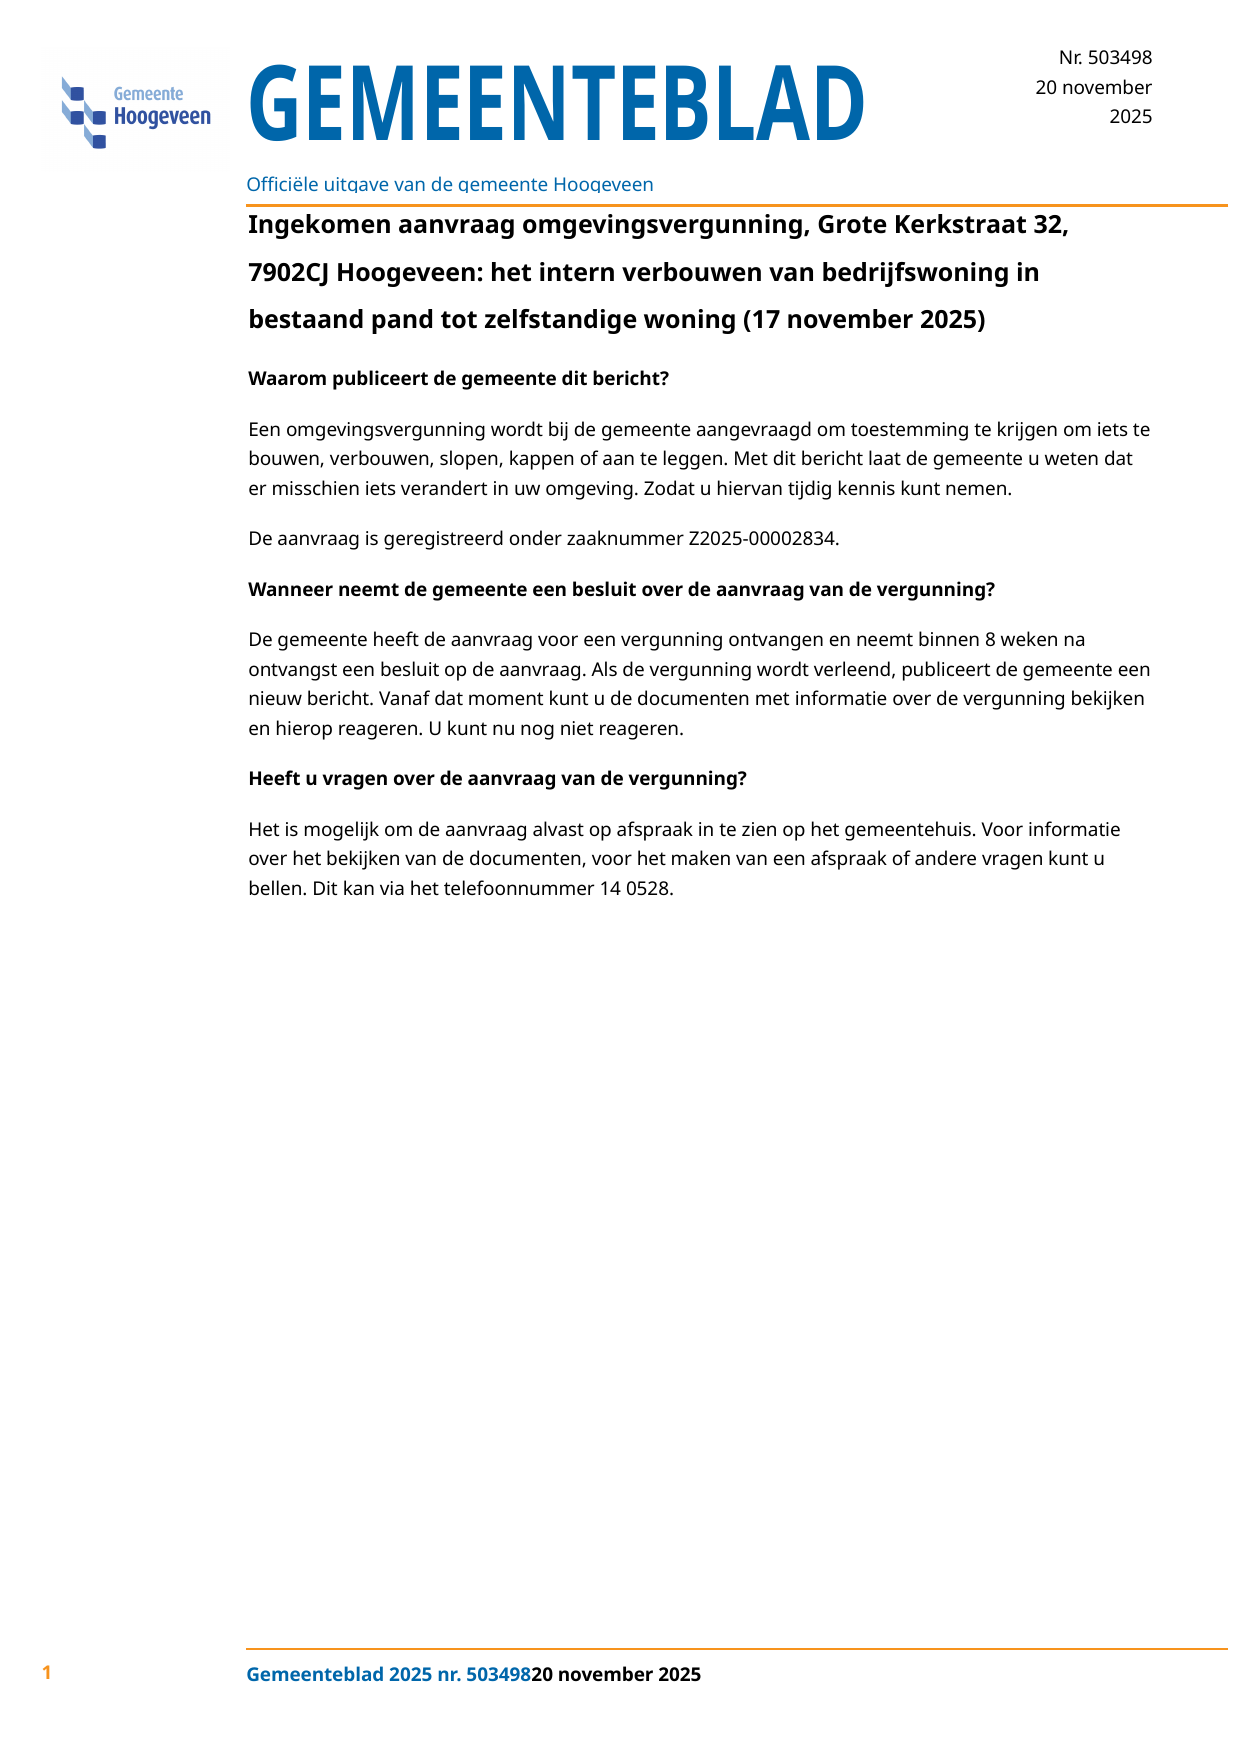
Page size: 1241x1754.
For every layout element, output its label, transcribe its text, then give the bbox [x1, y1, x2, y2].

picture [41, 47, 231, 172]
text De aanvraag is geregistreerd onder zaaknummer Z2025-00002834. [248, 526, 1152, 551]
text Ingekomen aanvraag omgevingsvergunning, Grote Kerkstraat 32, 7902CJ Hoogeveen: het intern verbouwen van bedrijfswoning in bestaand pand tot zelfstandige woning (17 november 2025) [248, 207, 1152, 336]
text Heeft u vragen over de aanvraag van de vergunning? [248, 766, 1152, 791]
text Wanneer neemt de gemeente een besluit over de aanvraag van de vergunning? [248, 576, 1152, 602]
text De gemeente heeft de aanvraag voor een vergunning ontvangen en neemt binnen 8 weken na ontvangst een besluit op de aanvraag. Als de vergunning wordt verleend, publiceert de gemeente een nieuw bericht. Vanaf dat moment kunt u de documenten met informatie over de vergunning bekijken en hierop reageren. U kunt nu nog niet reageren. [248, 626, 1152, 741]
text Het is mogelijk om de aanvraag alvast op afspraak in te zien op het gemeentehuis. Voor informatie over het bekijken van de documenten, voor het maken van een afspraak of andere vragen kunt u bellen. Dit kan via het telefoonnummer 14 0528. [248, 816, 1152, 901]
text Waarom publiceert de gemeente dit bericht? [248, 366, 1152, 391]
text Een omgevingsvergunning wordt bij de gemeente aangevraagd om toestemming te krijgen om iets te bouwen, verbouwen, slopen, kappen of aan te leggen. Met dit bericht laat de gemeente u weten dat er misschien iets verandert in uw omgeving. Zodat u hiervan tijdig kennis kunt nemen. [248, 416, 1152, 501]
